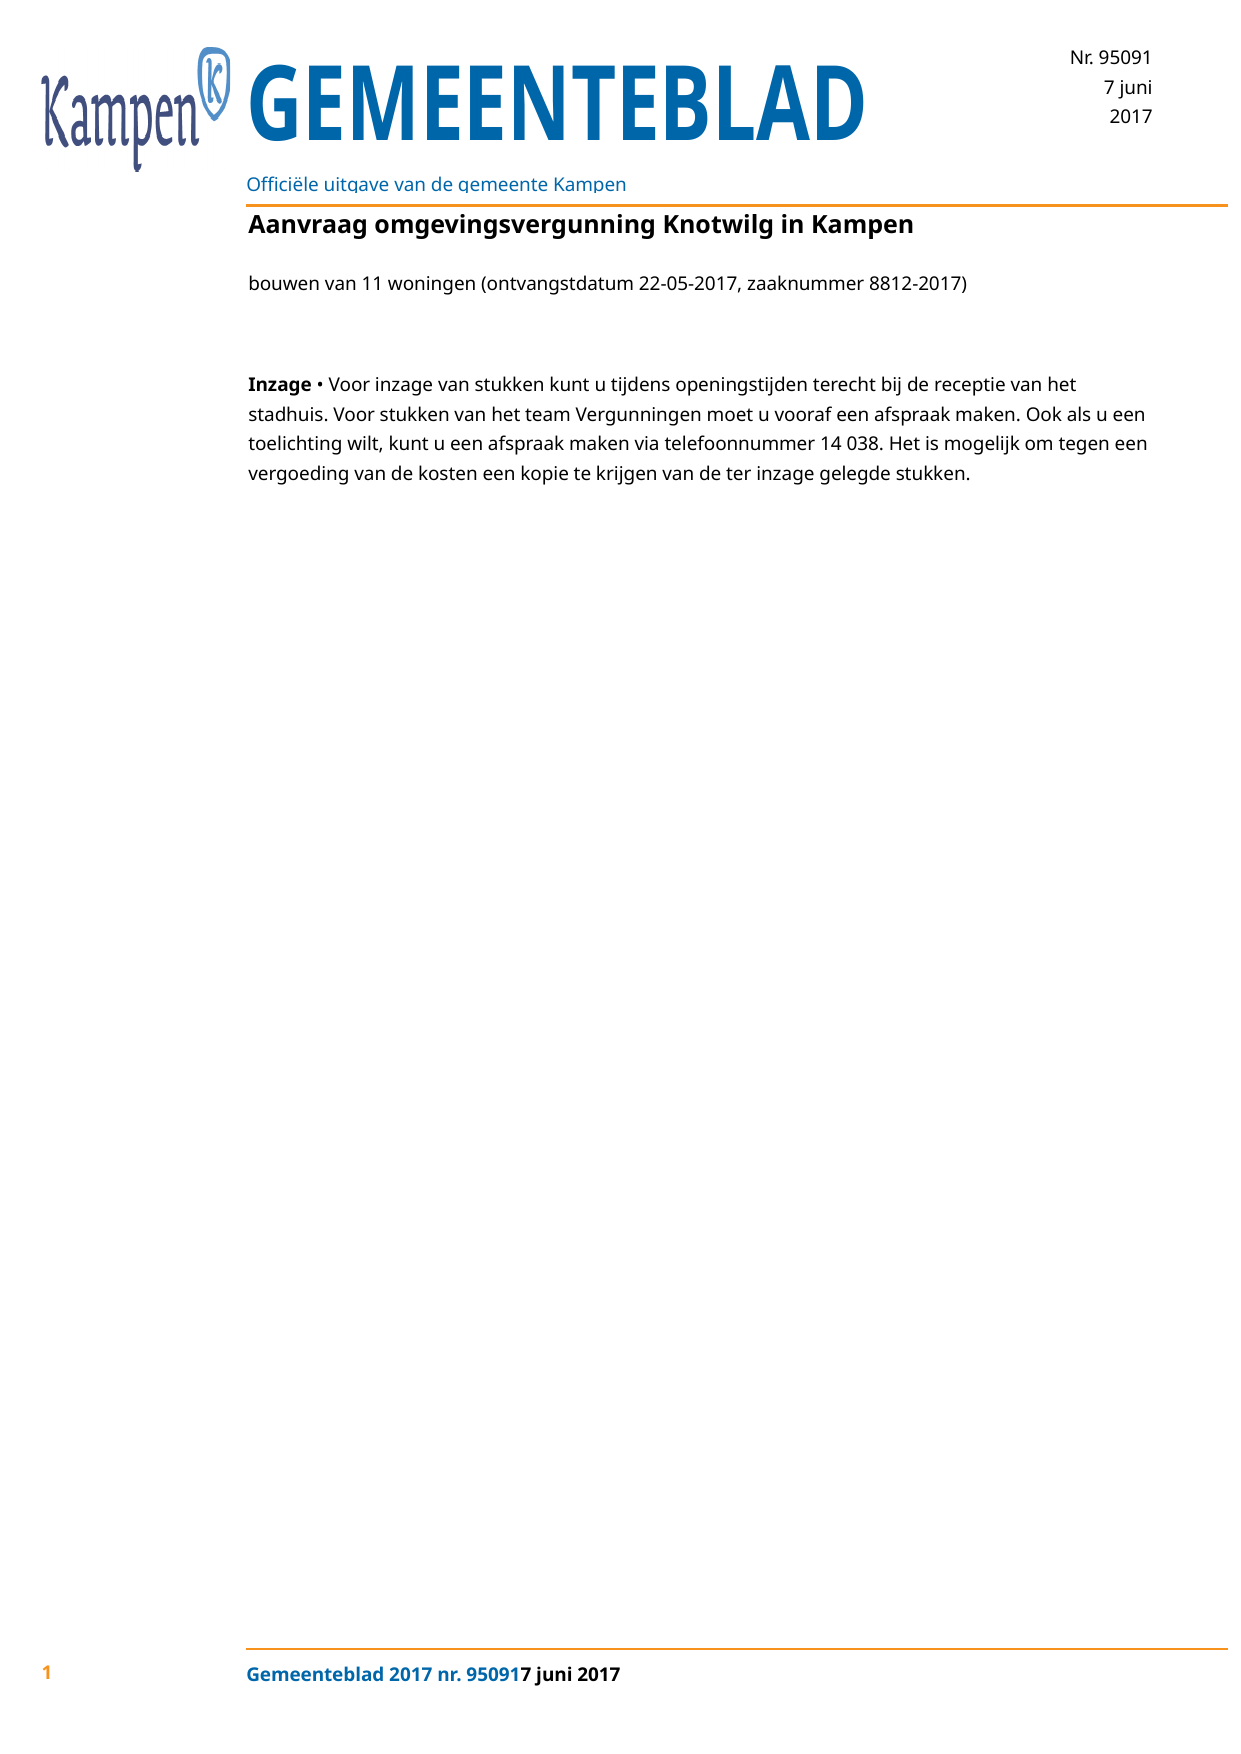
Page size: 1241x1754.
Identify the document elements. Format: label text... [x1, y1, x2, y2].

text Aanvraag omgevingsvergunning Knotwilg in Kampen [248, 207, 1152, 241]
text Inzage • Voor inzage van stukken kunt u tijdens openingstijden terecht bij de receptie van het stadhuis. Voor stukken van het team Vergunningen moet u vooraf een afspraak maken. Ook als u een toelichting wilt, kunt u een afspraak maken via telefoonnummer 14 038. Het is mogelijk om tegen een vergoeding van de kosten een kopie te krijgen van de ter inzage gelegde stukken. [248, 371, 1152, 486]
text bouwen van 11 woningen (ontvangstdatum 22-05-2017, zaaknummer 8812-2017) [248, 270, 1152, 296]
picture [41, 47, 231, 172]
